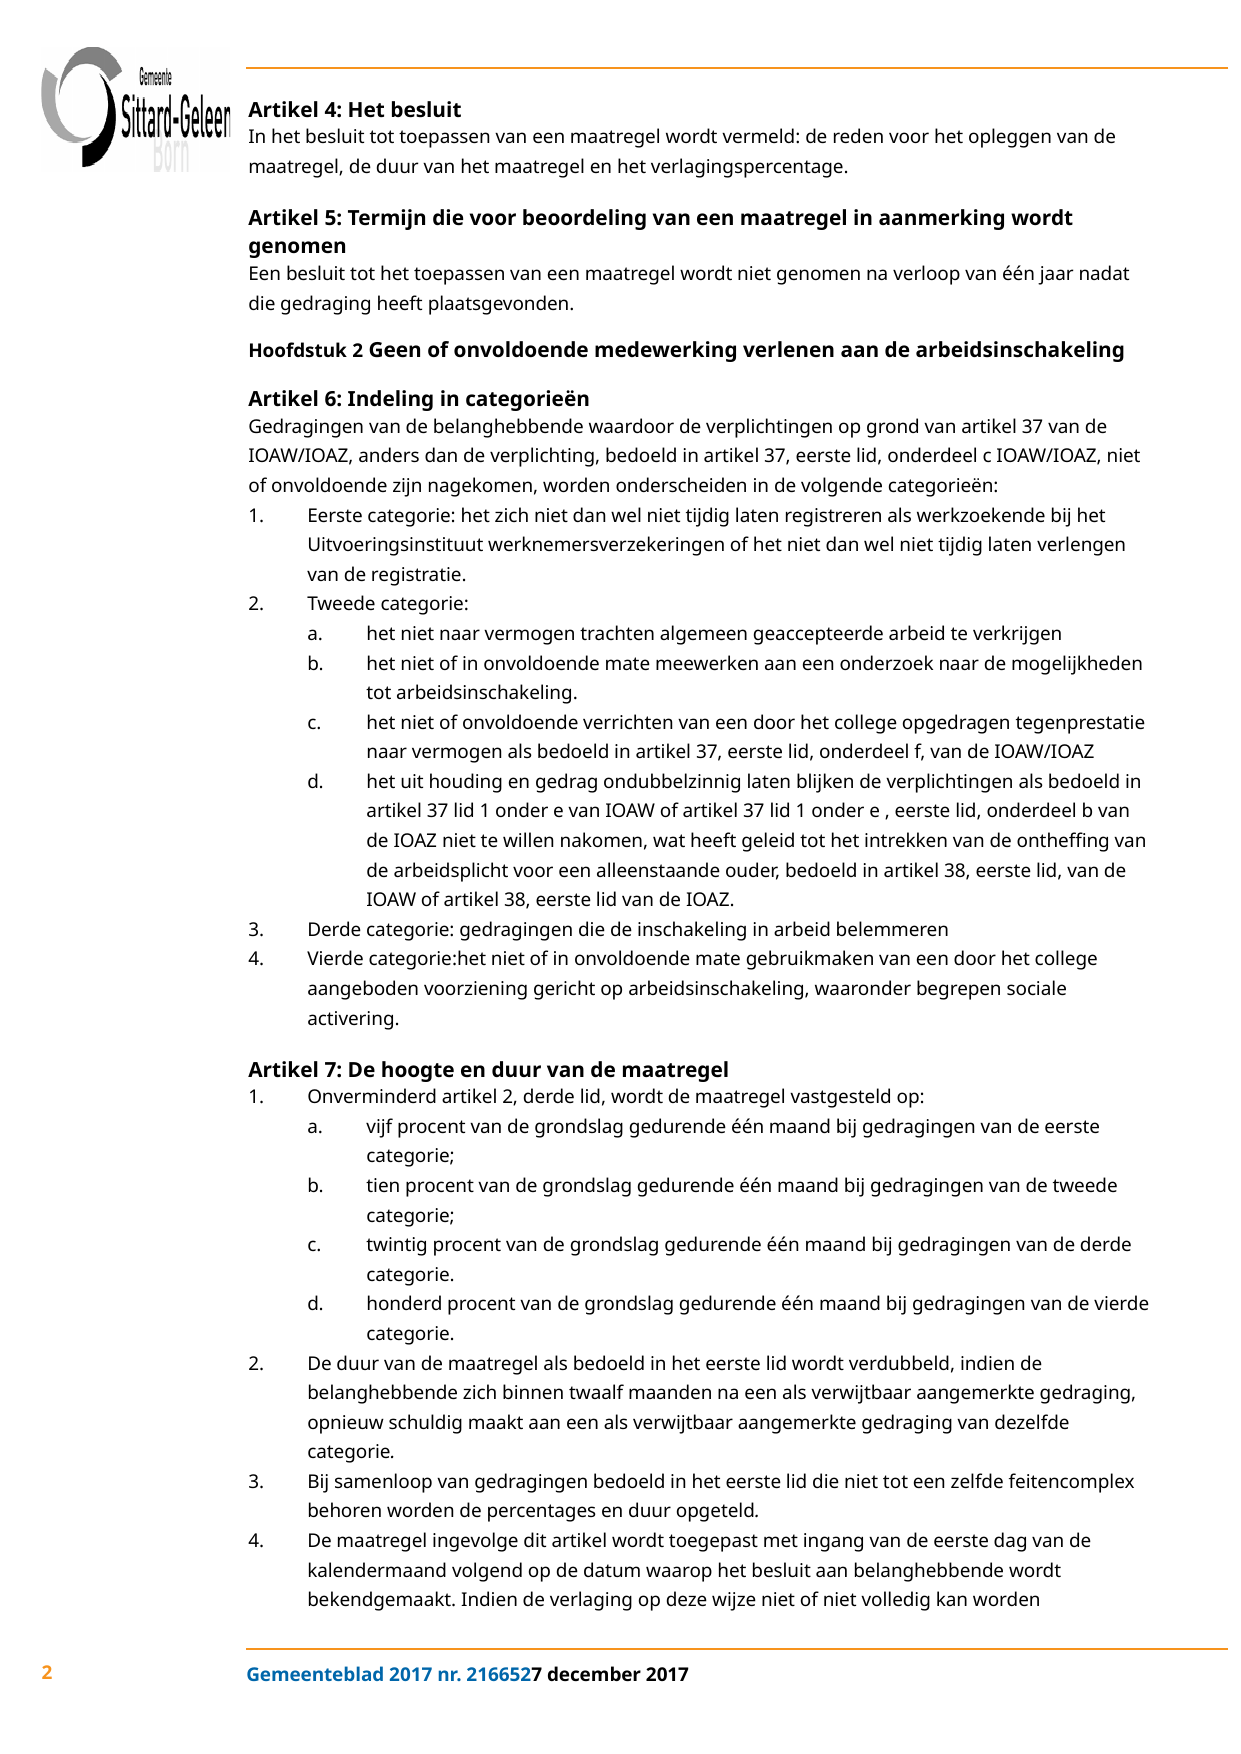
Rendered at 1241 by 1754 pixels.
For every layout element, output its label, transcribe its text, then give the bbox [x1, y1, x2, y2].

list tien procent van de grondslag gedurende één maand bij gedragingen van de tweede categorie; [307, 1172, 1152, 1228]
text Gedragingen van de belanghebbende waardoor de verplichtingen op grond van artikel 37 van de IOAW/IOAZ, anders dan de verplichting, bedoeld in artikel 37, eerste lid, onderdeel c IOAW/IOAZ, niet of onvoldoende zijn nagekomen, worden onderscheiden in de volgende categorieën: [248, 413, 1152, 498]
text Artikel 5: Termijn die voor beoordeling van een maatregel in aanmerking wordt genomen [248, 203, 1152, 260]
list Onverminderd artikel 2, derde lid, wordt de maatregel vastgesteld op: [248, 1083, 1152, 1109]
list het niet of onvoldoende verrichten van een door het college opgedragen tegenprestatie naar vermogen als bedoeld in artikel 37, eerste lid, onderdeel f, van de IOAW/IOAZ [307, 709, 1152, 764]
list het niet of in onvoldoende mate meewerken aan een onderzoek naar de mogelijkheden tot arbeidsinschakeling. [307, 650, 1152, 705]
list het niet naar vermogen trachten algemeen geaccepteerde arbeid te verkrijgen [307, 620, 1152, 646]
list De maatregel ingevolge dit artikel wordt toegepast met ingang van de eerste dag van de kalendermaand volgend op de datum waarop het besluit aan belanghebbende wordt bekendgemaakt. Indien de verlaging op deze wijze niet of niet volledig kan worden [248, 1527, 1152, 1612]
list Derde categorie: gedragingen die de inschakeling in arbeid belemmeren [248, 916, 1152, 942]
list De duur van de maatregel als bedoeld in het eerste lid wordt verdubbeld, indien de belanghebbende zich binnen twaalf maanden na een als verwijtbaar aangemerkte gedraging, opnieuw schuldig maakt aan een als verwijtbaar aangemerkte gedraging van dezelfde categorie. [248, 1350, 1152, 1464]
list honderd procent van de grondslag gedurende één maand bij gedragingen van de vierde categorie. [307, 1291, 1152, 1346]
text Artikel 4: Het besluit [248, 95, 1152, 123]
text Een besluit tot het toepassen van een maatregel wordt niet genomen na verloop van één jaar nadat die gedraging heeft plaatsgevonden. [248, 260, 1152, 315]
text Artikel 7: De hoogte en duur van de maatregel [248, 1055, 1152, 1083]
list Tweede categorie: [248, 591, 1152, 616]
list twintig procent van de grondslag gedurende één maand bij gedragingen van de derde categorie. [307, 1231, 1152, 1287]
picture [41, 47, 231, 172]
list Vierde categorie:het niet of in onvoldoende mate gebruikmaken van een door het college aangeboden voorziening gericht op arbeidsinschakeling, waaronder begrepen sociale activering. [248, 946, 1152, 1030]
list Bij samenloop van gedragingen bedoeld in het eerste lid die niet tot een zelfde feitencomplex behoren worden de percentages en duur opgeteld. [248, 1468, 1152, 1523]
list het uit houding en gedrag ondubbelzinnig laten blijken de verplichtingen als bedoeld in artikel 37 lid 1 onder e van IOAW of artikel 37 lid 1 onder e , eerste lid, onderdeel b van de IOAZ niet te willen nakomen, wat heeft geleid tot het intrekken van de ontheffing van de arbeidsplicht voor een alleenstaande ouder, bedoeld in artikel 38, eerste lid, van de IOAW of artikel 38, eerste lid van de IOAZ. [307, 768, 1152, 912]
text In het besluit tot toepassen van een maatregel wordt vermeld: de reden voor het opleggen van de maatregel, de duur van het maatregel en het verlagingspercentage. [248, 123, 1152, 178]
text Artikel 6: Indeling in categorieën [248, 384, 1152, 413]
text Hoofdstuk 2 Geen of onvoldoende medewerking verlenen aan de arbeidsinschakeling [248, 335, 1152, 364]
list vijf procent van de grondslag gedurende één maand bij gedragingen van de eerste categorie; [307, 1113, 1152, 1168]
list Eerste categorie: het zich niet dan wel niet tijdig laten registreren als werkzoekende bij het Uitvoeringsinstituut werknemersverzekeringen of het niet dan wel niet tijdig laten verlengen van de registratie. [248, 502, 1152, 587]
